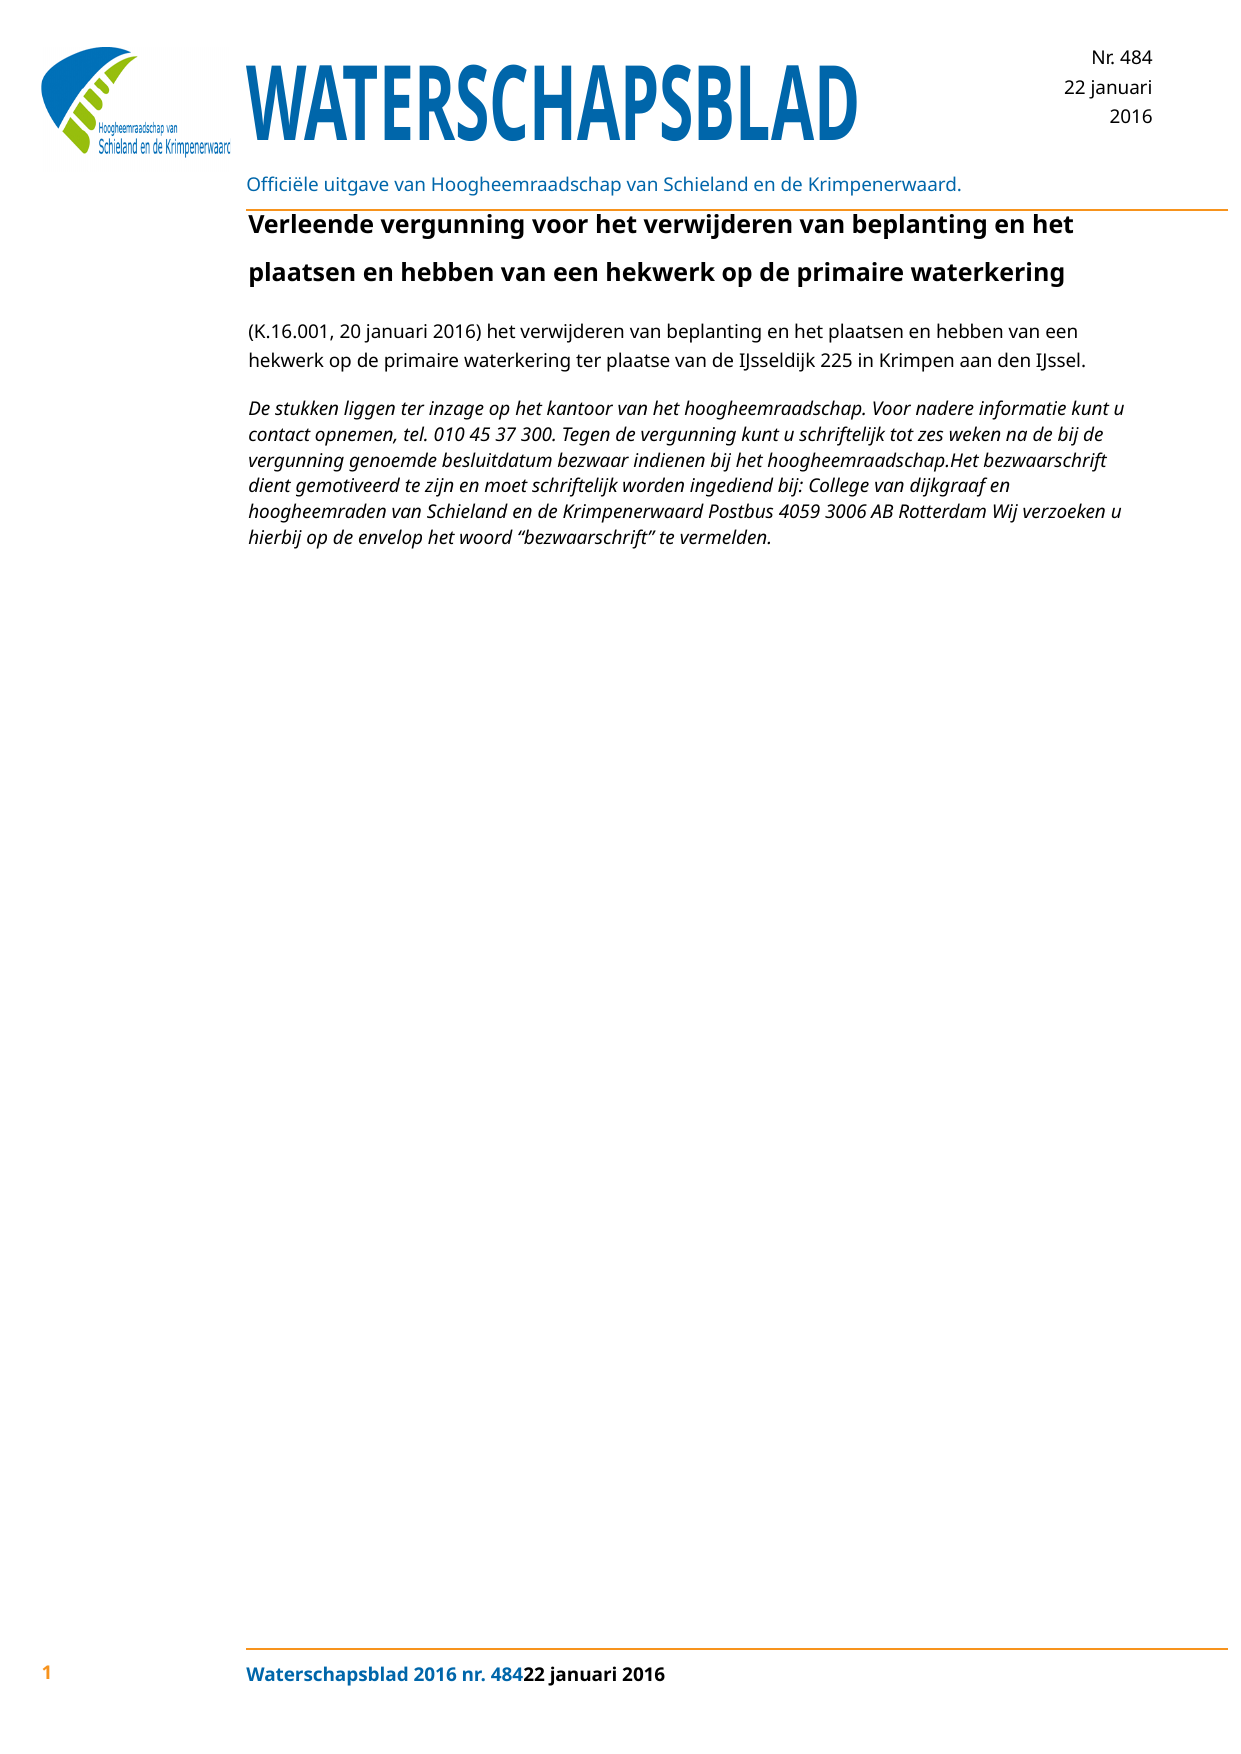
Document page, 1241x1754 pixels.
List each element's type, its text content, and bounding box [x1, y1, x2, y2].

text Verleende vergunning voor het verwijderen van beplanting en het plaatsen en hebben van een hekwerk op de primaire waterkering [248, 211, 1152, 288]
text De stukken liggen ter inzage op het kantoor van het hoogheemraadschap. Voor nadere informatie kunt u contact opnemen, tel. 010 45 37 300. Tegen de vergunning kunt u schriftelijk tot zes weken na de bij de vergunning genoemde besluitdatum bezwaar indienen bij het hoogheemraadschap.Het bezwaarschrift dient gemotiveerd te zijn en moet schriftelijk worden ingediend bij: College van dijkgraaf en hoogheemraden van Schieland en de Krimpenerwaard Postbus 4059 3006 AB Rotterdam Wij verzoeken u hierbij op de envelop het woord “bezwaarschrift” te vermelden. [248, 395, 1152, 550]
picture [41, 47, 231, 172]
text (K.16.001, 20 januari 2016) het verwijderen van beplanting en het plaatsen en hebben van een hekwerk op de primaire waterkering ter plaatse van de IJsseldijk 225 in Krimpen aan den IJssel. [248, 318, 1152, 373]
